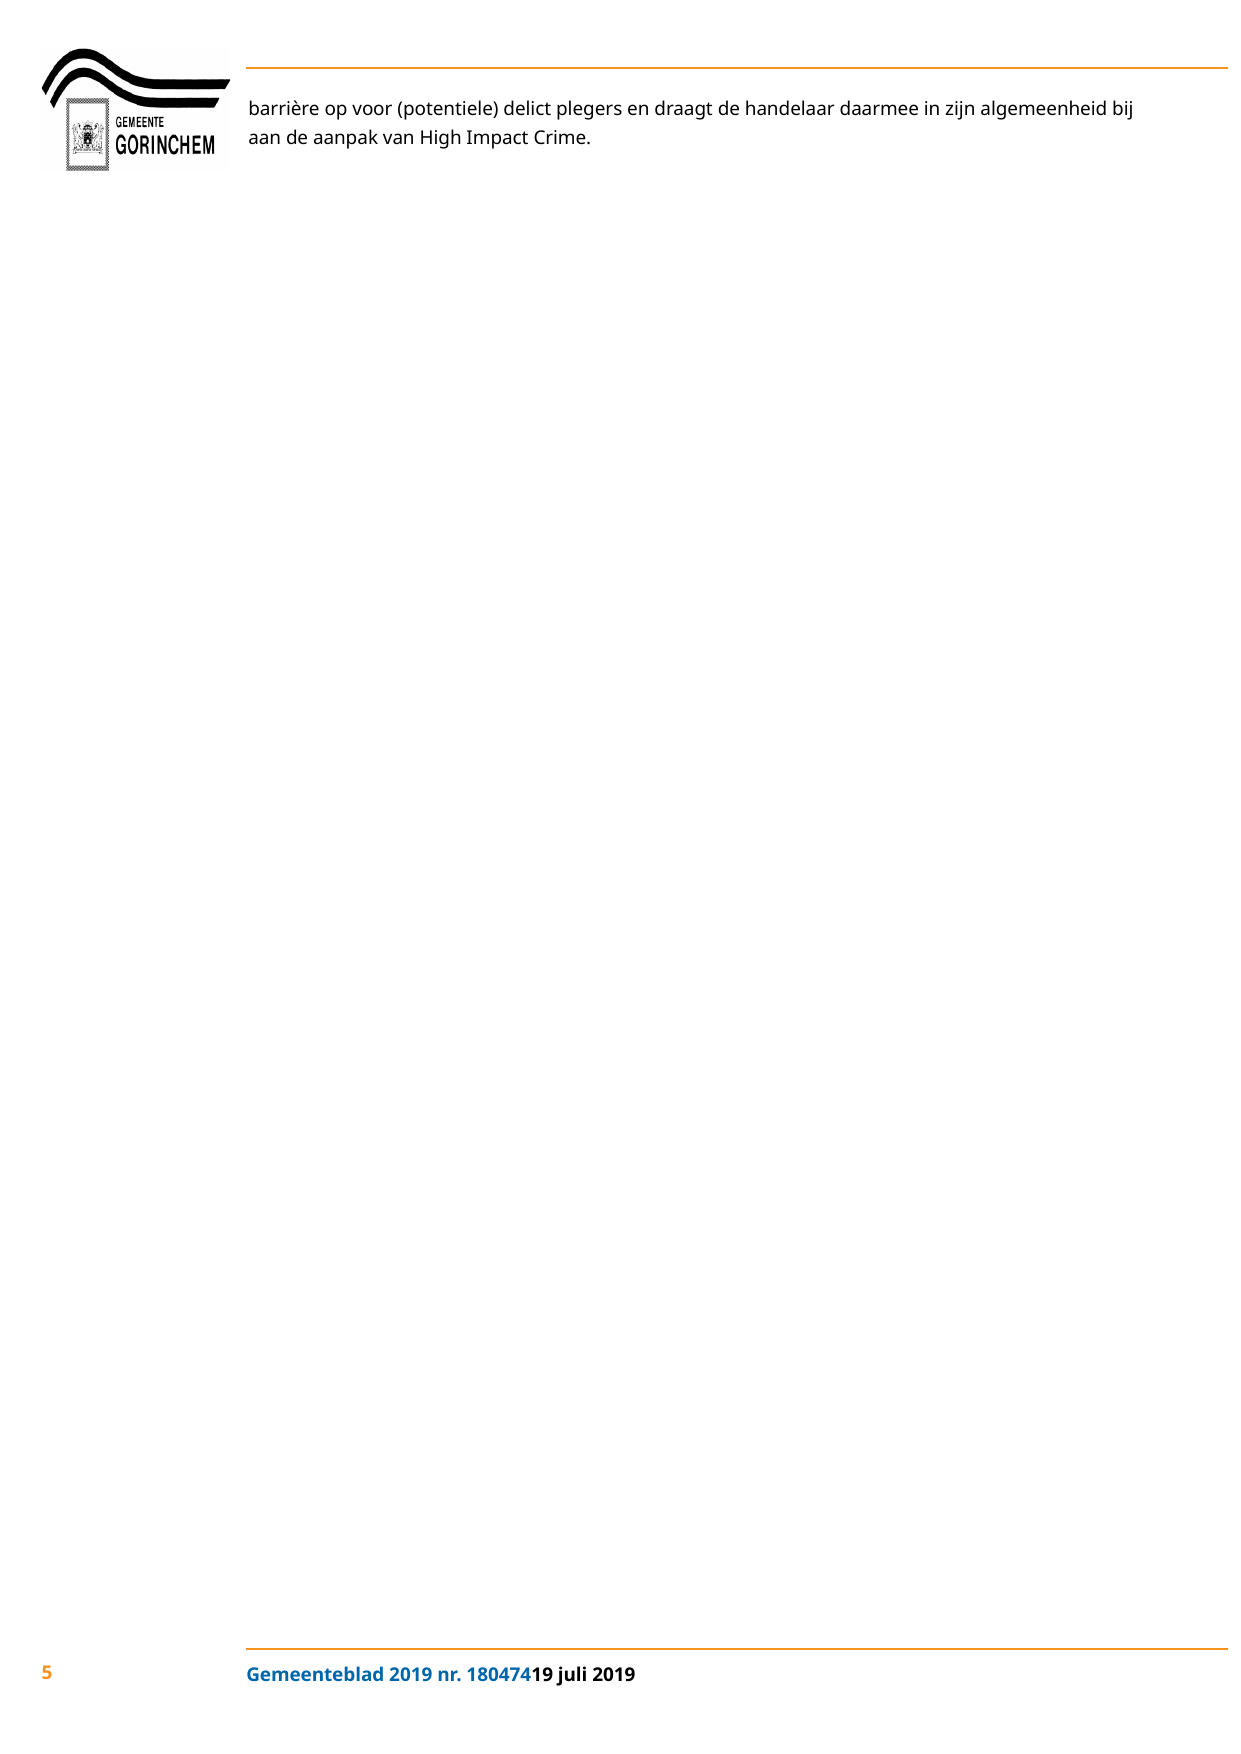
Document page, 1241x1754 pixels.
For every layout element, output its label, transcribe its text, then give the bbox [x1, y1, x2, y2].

picture [41, 47, 231, 172]
text barrière op voor (potentiele) delict plegers en draagt de handelaar daarmee in zijn algemeenheid bij aan de aanpak van High Impact Crime. [248, 95, 1152, 150]
